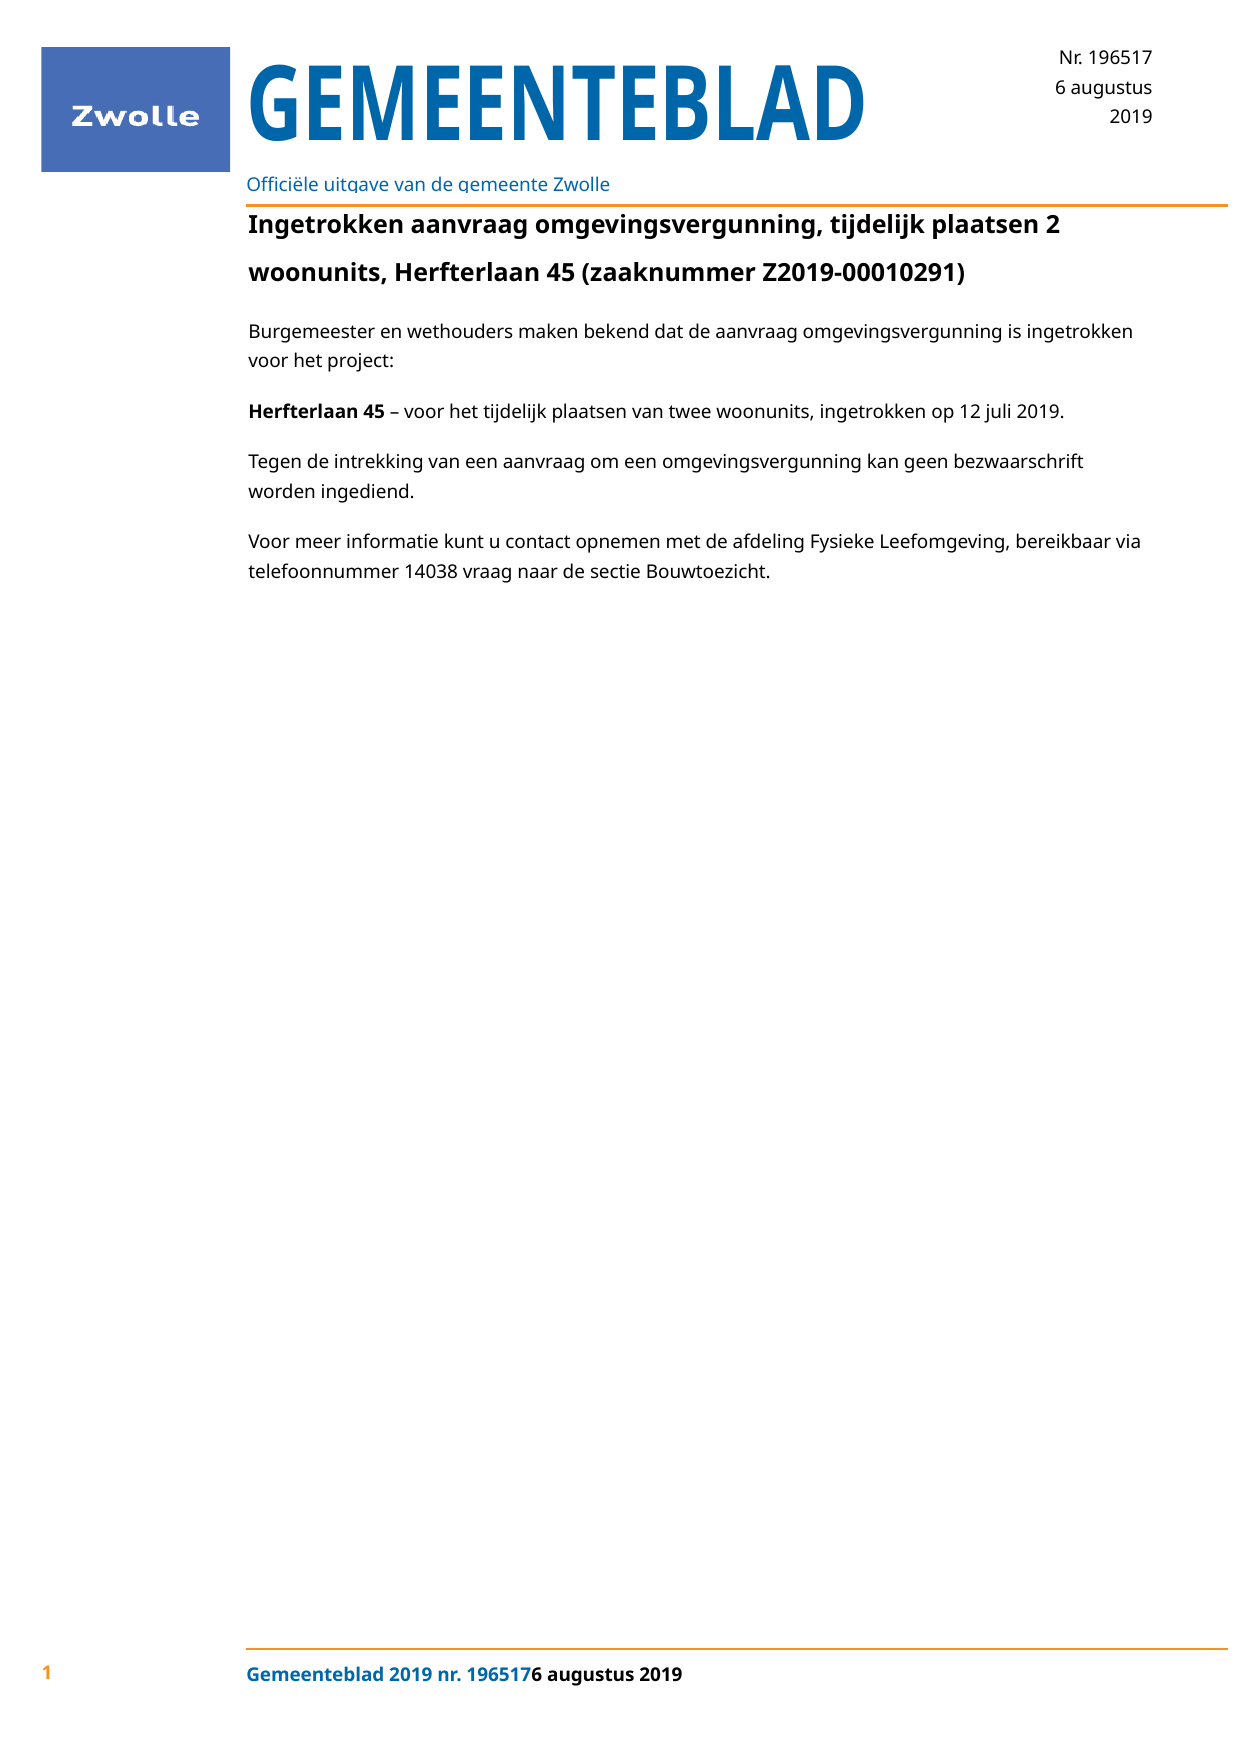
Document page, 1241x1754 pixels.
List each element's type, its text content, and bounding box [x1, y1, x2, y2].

text Burgemeester en wethouders maken bekend dat de aanvraag omgevingsvergunning is ingetrokken voor het project: [248, 318, 1152, 373]
text Herfterlaan 45 – voor het tijdelijk plaatsen van twee woonunits, ingetrokken op 12 juli 2019. [248, 398, 1152, 424]
text Voor meer informatie kunt u contact opnemen met de afdeling Fysieke Leefomgeving, bereikbaar via telefoonnummer 14038 vraag naar de sectie Bouwtoezicht. [248, 528, 1152, 584]
picture [41, 47, 231, 172]
text Tegen de intrekking van een aanvraag om een omgevingsvergunning kan geen bezwaarschrift worden ingediend. [248, 448, 1152, 504]
text Ingetrokken aanvraag omgevingsvergunning, tijdelijk plaatsen 2 woonunits, Herfterlaan 45 (zaaknummer Z2019-00010291) [248, 207, 1152, 288]
